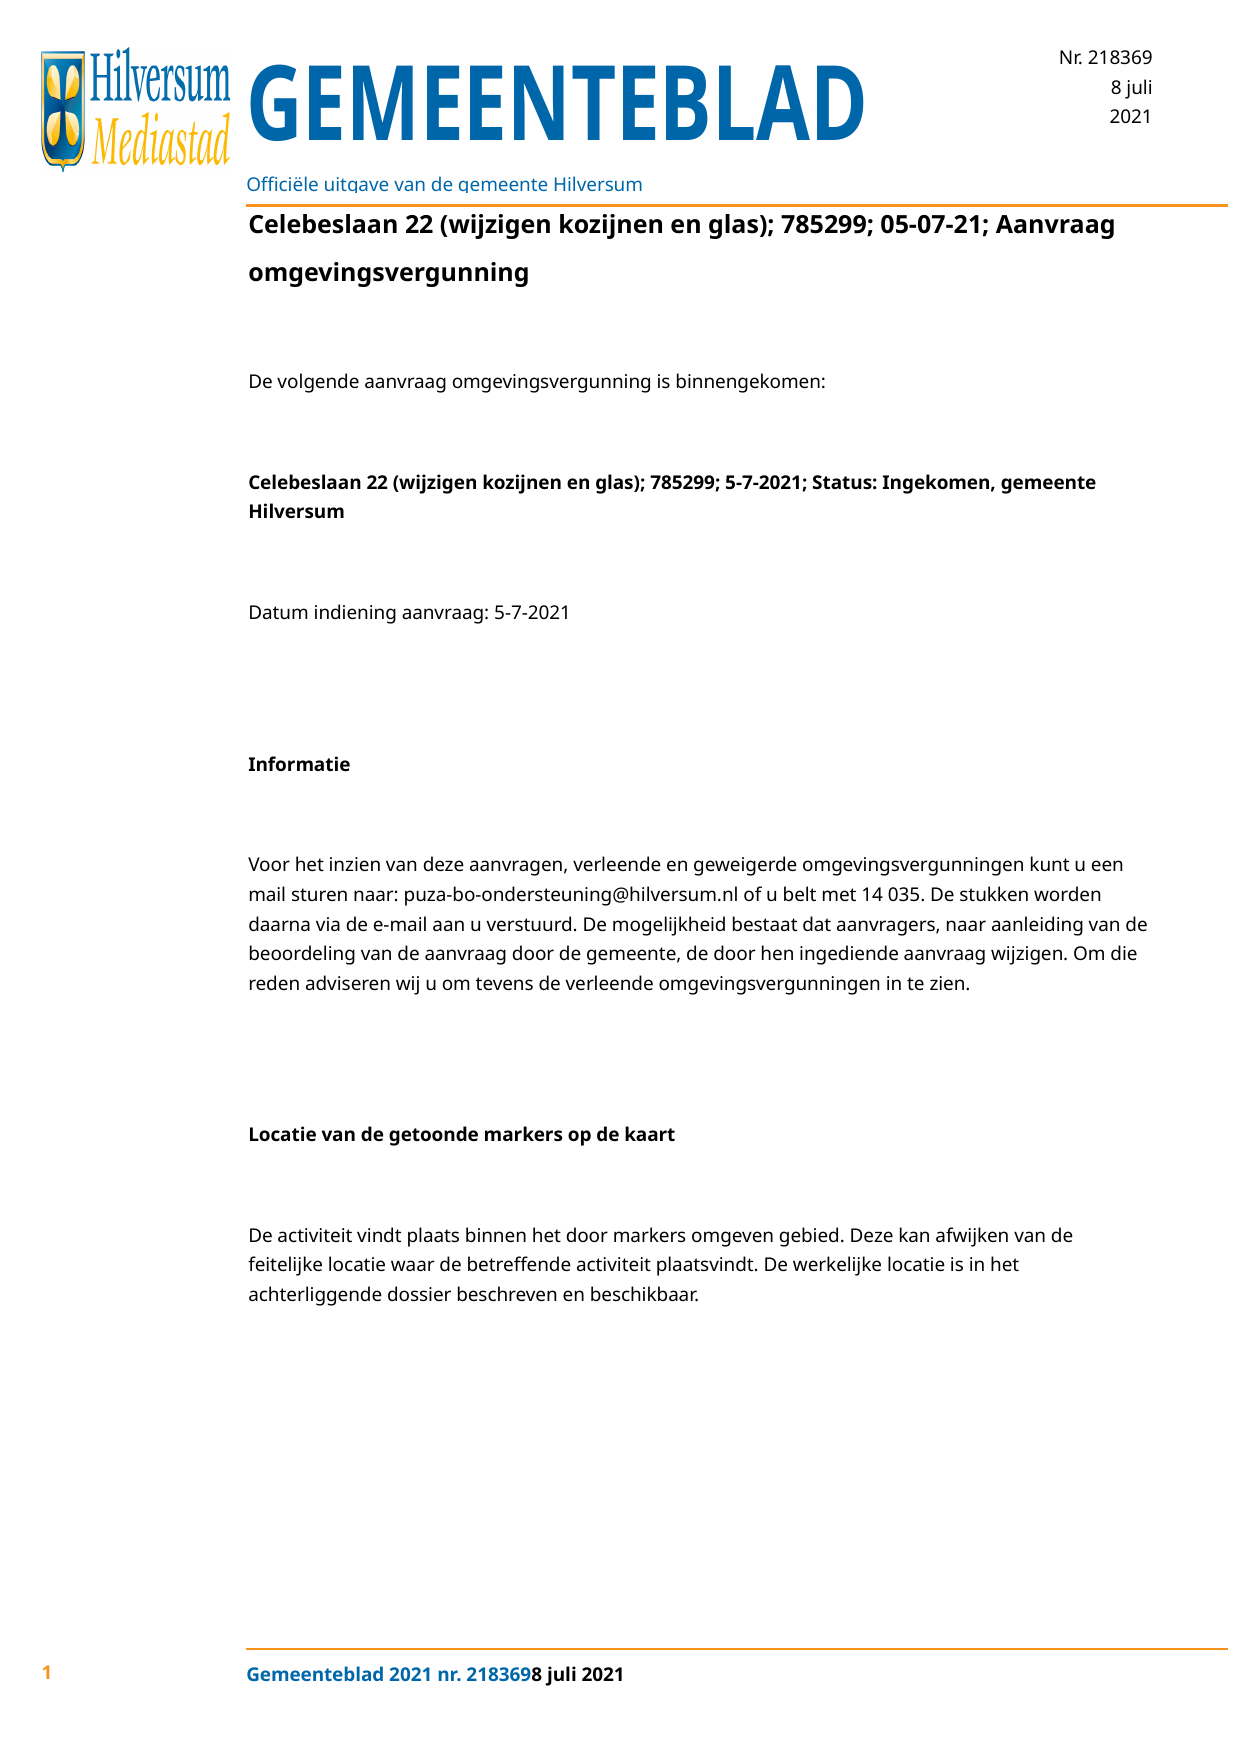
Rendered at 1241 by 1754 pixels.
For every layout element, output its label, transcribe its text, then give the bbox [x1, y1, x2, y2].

text De volgende aanvraag omgevingsvergunning is binnengekomen: [248, 368, 1152, 394]
text De activiteit vindt plaats binnen het door markers omgeven gebied. Deze kan afwijken van de feitelijke locatie waar de betreffende activiteit plaatsvindt. De werkelijke locatie is in het achterliggende dossier beschreven en beschikbaar. [248, 1222, 1152, 1307]
picture [41, 47, 231, 172]
text Datum indiening aanvraag: 5-7-2021 [248, 599, 1152, 625]
text Celebeslaan 22 (wijzigen kozijnen en glas); 785299; 5-7-2021; Status: Ingekomen, gemeente Hilversum [248, 469, 1152, 524]
text Locatie van de getoonde markers op de kaart [248, 1121, 1152, 1147]
text Celebeslaan 22 (wijzigen kozijnen en glas); 785299; 05-07-21; Aanvraag omgevingsvergunning [248, 207, 1152, 288]
text Voor het inzien van deze aanvragen, verleende en geweigerde omgevingsvergunningen kunt u een mail sturen naar: puza-bo-ondersteuning@hilversum.nl of u belt met 14 035. De stukken worden daarna via de e-mail aan u verstuurd. De mogelijkheid bestaat dat aanvragers, naar aanleiding van de beoordeling van de aanvraag door de gemeente, de door hen ingediende aanvraag wijzigen. Om die reden adviseren wij u om tevens de verleende omgevingsvergunningen in te zien. [248, 852, 1152, 996]
text Informatie [248, 751, 1152, 777]
